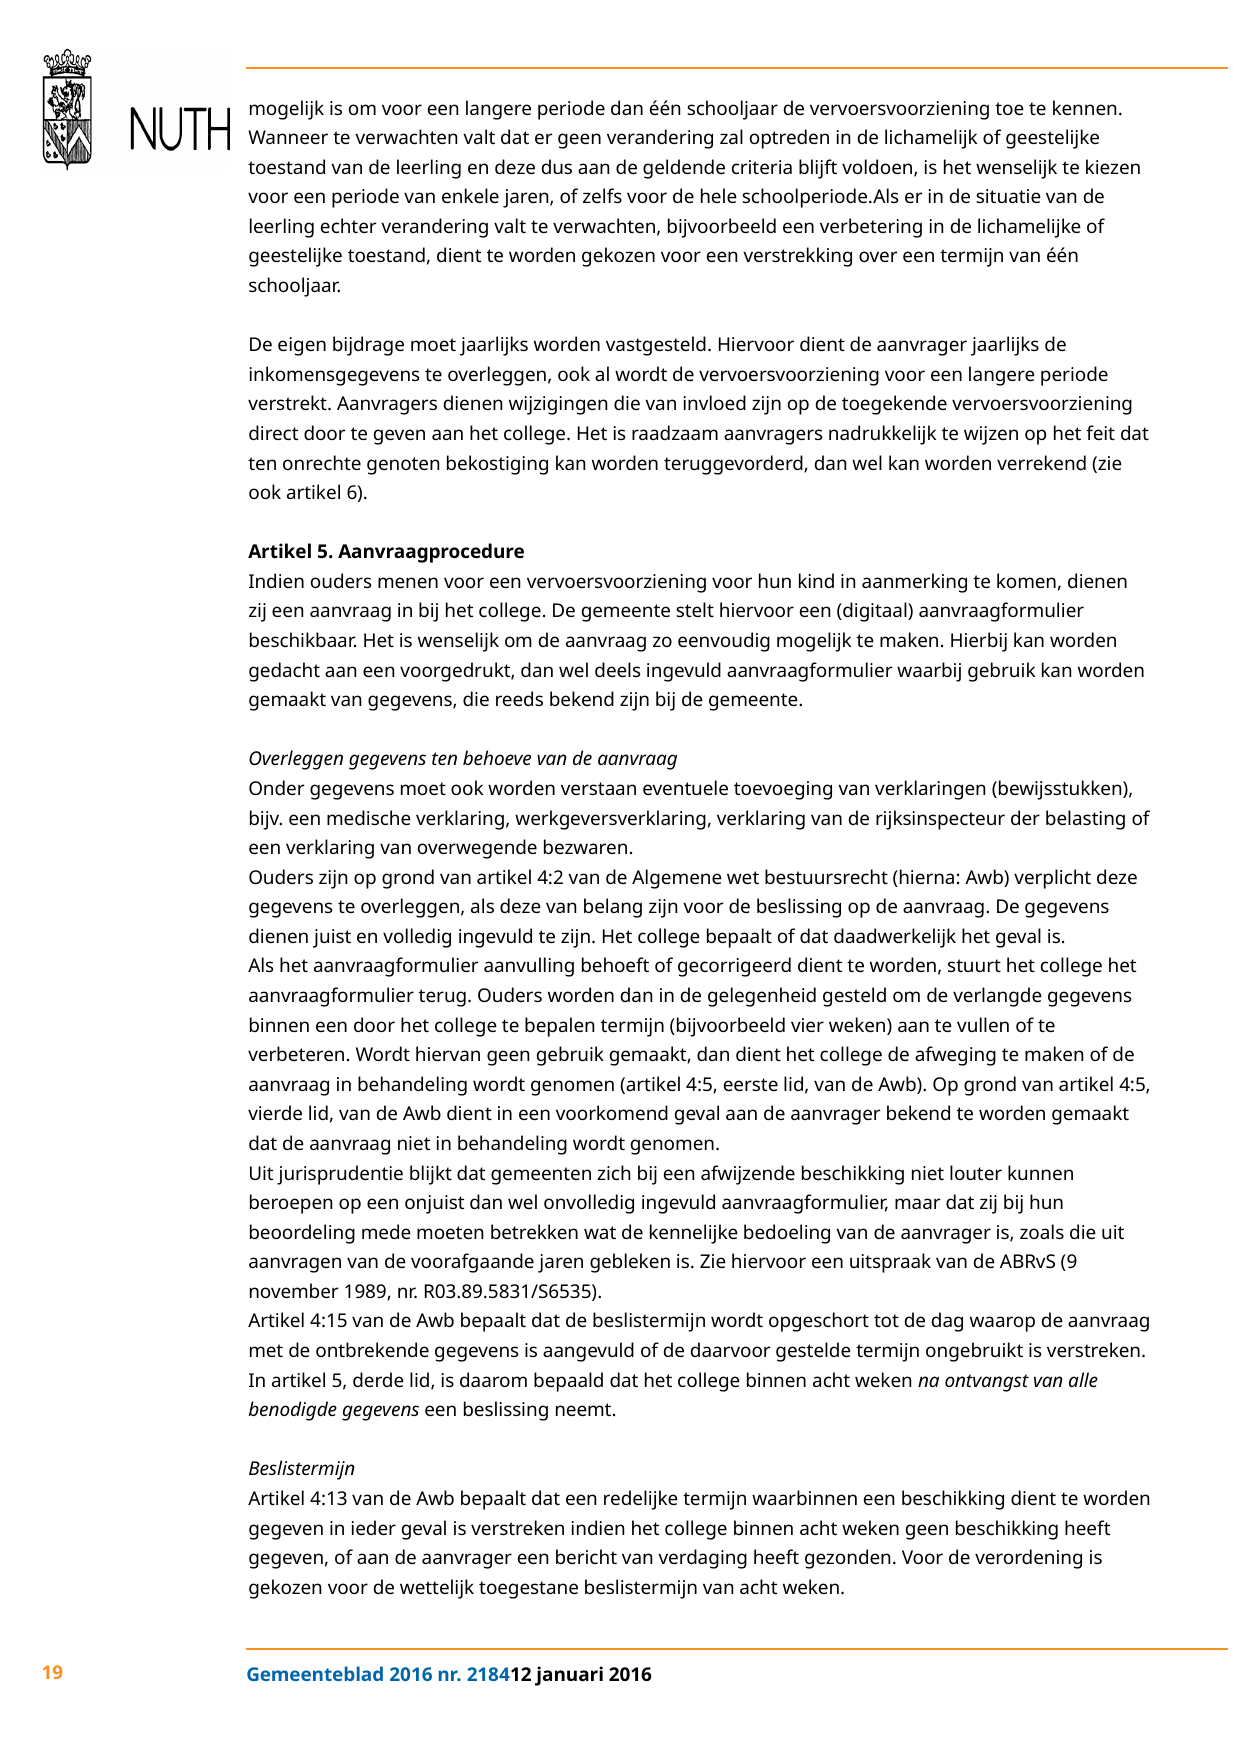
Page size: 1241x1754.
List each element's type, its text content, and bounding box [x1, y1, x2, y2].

text Artikel 4:15 van de Awb bepaalt dat de beslistermijn wordt opgeschort tot de dag waarop de aanvraag met de ontbrekende gegevens is aangevuld of de daarvoor gestelde termijn ongebruikt is verstreken. In artikel 5, derde lid, is daarom bepaald dat het college binnen acht weken na ontvangst van alle benodigde gegevens een beslissing neemt. [248, 1308, 1152, 1422]
text Onder gegevens moet ook worden verstaan eventuele toevoeging van verklaringen (bewijsstukken), bijv. een medische verklaring, werkgeversverklaring, verklaring van de rijksinspecteur der belasting of een verklaring van overwegende bezwaren. [248, 775, 1152, 860]
text Indien ouders menen voor een vervoersvoorziening voor hun kind in aanmerking te komen, dienen zij een aanvraag in bij het college. De gemeente stelt hiervoor een (digitaal) aanvraagformulier beschikbaar. Het is wenselijk om de aanvraag zo eenvoudig mogelijk te maken. Hierbij kan worden gedacht aan een voorgedrukt, dan wel deels ingevuld aanvraagformulier waarbij gebruik kan worden gemaakt van gegevens, die reeds bekend zijn bij de gemeente. [248, 568, 1152, 712]
text Artikel 4:13 van de Awb bepaalt dat een redelijke termijn waarbinnen een beschikking dient te worden gegeven in ieder geval is verstreken indien het college binnen acht weken geen beschikking heeft gegeven, of aan de aanvrager een bericht van verdaging heeft gezonden. Voor de verordening is gekozen voor de wettelijk toegestane beslistermijn van acht weken. [248, 1485, 1152, 1600]
text De eigen bijdrage moet jaarlijks worden vastgesteld. Hiervoor dient de aanvrager jaarlijks de inkomensgegevens te overleggen, ook al wordt de vervoersvoorziening voor een langere periode verstrekt. Aanvragers dienen wijzigingen die van invloed zijn op de toegekende vervoersvoorziening direct door te geven aan het college. Het is raadzaam aanvragers nadrukkelijk te wijzen op het feit dat ten onrechte genoten bekostiging kan worden teruggevorderd, dan wel kan worden verrekend (zie ook artikel 6). [248, 331, 1152, 505]
text Overleggen gegevens ten behoeve van de aanvraag [248, 746, 1152, 771]
text Beslistermijn [248, 1456, 1152, 1481]
text Als het aanvraagformulier aanvulling behoeft of gecorrigeerd dient te worden, stuurt het college het aanvraagformulier terug. Ouders worden dan in de gelegenheid gesteld om de verlangde gegevens binnen een door het college te bepalen termijn (bijvoorbeeld vier weken) aan te vullen of te verbeteren. Wordt hiervan geen gebruik gemaakt, dan dient het college de afweging te maken of de aanvraag in behandeling wordt genomen (artikel 4:5, eerste lid, van de Awb). Op grond van artikel 4:5, vierde lid, van de Awb dient in een voorkomend geval aan de aanvrager bekend te worden gemaakt dat de aanvraag niet in behandeling wordt genomen. [248, 953, 1152, 1156]
picture [41, 47, 231, 172]
text mogelijk is om voor een langere periode dan één schooljaar de vervoersvoorziening toe te kennen. Wanneer te verwachten valt dat er geen verandering zal optreden in de lichamelijk of geestelijke toestand van de leerling en deze dus aan de geldende criteria blijft voldoen, is het wenselijk te kiezen voor een periode van enkele jaren, of zelfs voor de hele schoolperiode.Als er in de situatie van de leerling echter verandering valt te verwachten, bijvoorbeeld een verbetering in de lichamelijke of geestelijke toestand, dient te worden gekozen voor een verstrekking over een termijn van één schooljaar. [248, 95, 1152, 298]
text Artikel 5. Aanvraagprocedure [248, 538, 1152, 564]
text Uit jurisprudentie blijkt dat gemeenten zich bij een afwijzende beschikking niet louter kunnen beroepen op een onjuist dan wel onvolledig ingevuld aanvraagformulier, maar dat zij bij hun beoordeling mede moeten betrekken wat de kennelijke bedoeling van de aanvrager is, zoals die uit aanvragen van de voorafgaande jaren gebleken is. Zie hiervoor een uitspraak van de ABRvS (9 november 1989, nr. R03.89.5831/S6535). [248, 1160, 1152, 1304]
text Ouders zijn op grond van artikel 4:2 van de Algemene wet bestuursrecht (hierna: Awb) verplicht deze gegevens te overleggen, als deze van belang zijn voor de beslissing op de aanvraag. De gegevens dienen juist en volledig ingevuld te zijn. Het college bepaalt of dat daadwerkelijk het geval is. [248, 864, 1152, 949]
